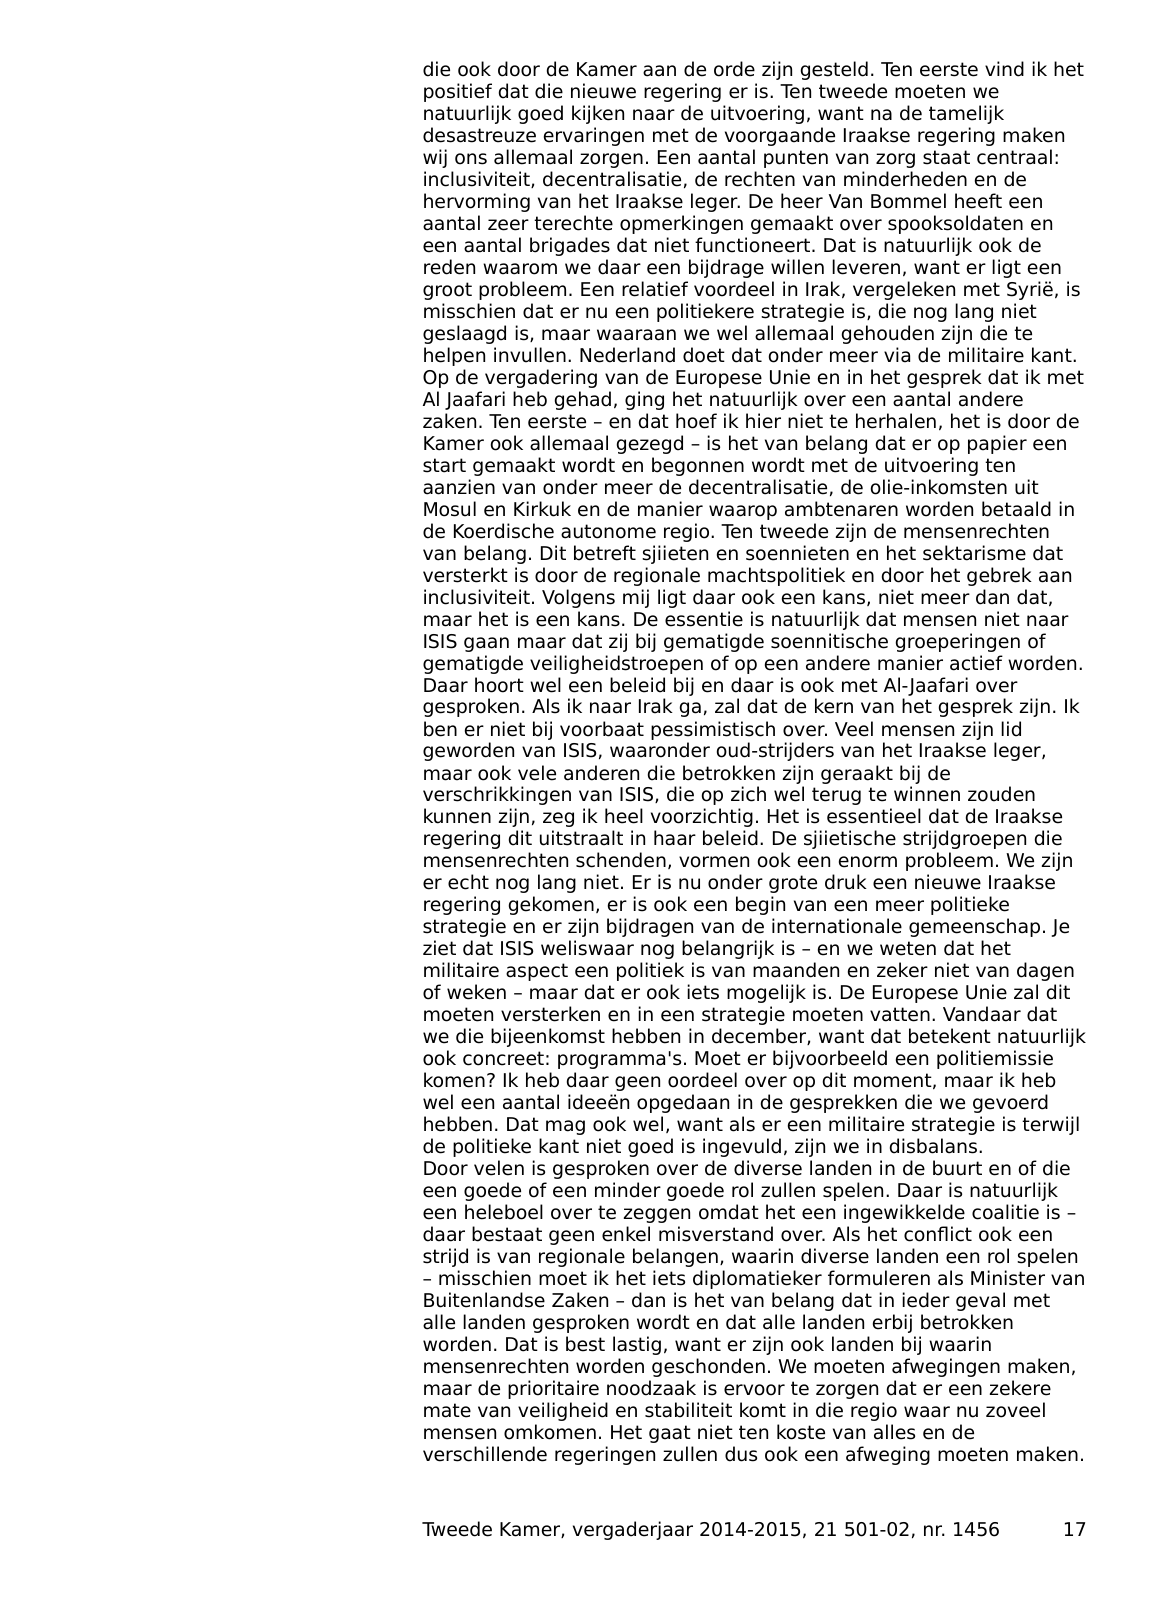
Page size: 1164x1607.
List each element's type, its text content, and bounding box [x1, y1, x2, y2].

text Door velen is gesproken over de diverse landen in de buurt en of die een goede of een minder goede rol zullen spelen. Daar is natuurlijk een heleboel over te zeggen omdat het een ingewikkelde coalitie is – daar bestaat geen enkel misverstand over. Als het conflict ook een strijd is van regionale belangen, waarin diverse landen een rol spelen – misschien moet ik het iets diplomatieker formuleren als Minister van Buitenlandse Zaken – dan is het van belang dat in ieder geval met alle landen gesproken wordt en dat alle landen erbij betrokken worden. Dat is best lastig, want er zijn ook landen bij waarin mensenrechten worden geschonden. We moeten afwegingen maken, maar de prioritaire noodzaak is ervoor te zorgen dat er een zekere mate van veiligheid en stabiliteit komt in die regio waar nu zoveel mensen omkomen. Het gaat niet ten koste van alles en de verschillende regeringen zullen dus ook een afweging moeten maken. [422, 1158, 1087, 1466]
text die ook door de Kamer aan de orde zijn gesteld. Ten eerste vind ik het positief dat die nieuwe regering er is. Ten tweede moeten we natuurlijk goed kijken naar de uitvoering, want na de tamelijk desastreuze ervaringen met de voorgaande Iraakse regering maken wij ons allemaal zorgen. Een aantal punten van zorg staat centraal: inclusiviteit, decentralisatie, de rechten van minderheden en de hervorming van het Iraakse leger. De heer Van Bommel heeft een aantal zeer terechte opmerkingen gemaakt over spooksoldaten en een aantal brigades dat niet functioneert. Dat is natuurlijk ook de reden waarom we daar een bijdrage willen leveren, want er ligt een groot probleem. Een relatief voordeel in Irak, vergeleken met Syrië, is misschien dat er nu een politiekere strategie is, die nog lang niet geslaagd is, maar waaraan we wel allemaal gehouden zijn die te helpen invullen. Nederland doet dat onder meer via de militaire kant. Op de vergadering van de Europese Unie en in het gesprek dat ik met Al Jaafari heb gehad, ging het natuurlijk over een aantal andere zaken. Ten eerste – en dat hoef ik hier niet te herhalen, het is door de Kamer ook allemaal gezegd – is het van belang dat er op papier een start gemaakt wordt en begonnen wordt met de uitvoering ten aanzien van onder meer de decentralisatie, de olie-inkomsten uit Mosul en Kirkuk en de manier waarop ambtenaren worden betaald in de Koerdische autonome regio. Ten tweede zijn de mensenrechten van belang. Dit betreft sjiieten en soennieten en het sektarisme dat versterkt is door de regionale machtspolitiek en door het gebrek aan inclusiviteit. Volgens mij ligt daar ook een kans, niet meer dan dat, maar het is een kans. De essentie is natuurlijk dat mensen niet naar ISIS gaan maar dat zij bij gematigde soennitische groeperingen of gematigde veiligheidstroepen of op een andere manier actief worden. Daar hoort wel een beleid bij en daar is ook met Al-Jaafari over gesproken. Als ik naar Irak ga, zal dat de kern van het gesprek zijn. Ik ben er niet bij voorbaat pessimistisch over. Veel mensen zijn lid geworden van ISIS, waaronder oud-strijders van het Iraakse leger, maar ook vele anderen die betrokken zijn geraakt bij de verschrikkingen van ISIS, die op zich wel terug te winnen zouden kunnen zijn, zeg ik heel voorzichtig. Het is essentieel dat de Iraakse regering dit uitstraalt in haar beleid. De sjiietische strijdgroepen die mensenrechten schenden, vormen ook een enorm probleem. We zijn er echt nog lang niet. Er is nu onder grote druk een nieuwe Iraakse regering gekomen, er is ook een begin van een meer politieke strategie en er zijn bijdragen van de internationale gemeenschap. Je ziet dat ISIS weliswaar nog belangrijk is – en we weten dat het militaire aspect een politiek is van maanden en zeker niet van dagen of weken – maar dat er ook iets mogelijk is. De Europese Unie zal dit moeten versterken en in een strategie moeten vatten. Vandaar dat we die bijeenkomst hebben in december, want dat betekent natuurlijk ook concreet: programma's. Moet er bijvoorbeeld een politiemissie komen? Ik heb daar geen oordeel over op dit moment, maar ik heb wel een aantal ideeën opgedaan in de gesprekken die we gevoerd hebben. Dat mag ook wel, want als er een militaire strategie is terwijl de politieke kant niet goed is ingevuld, zijn we in disbalans. [422, 59, 1087, 1158]
